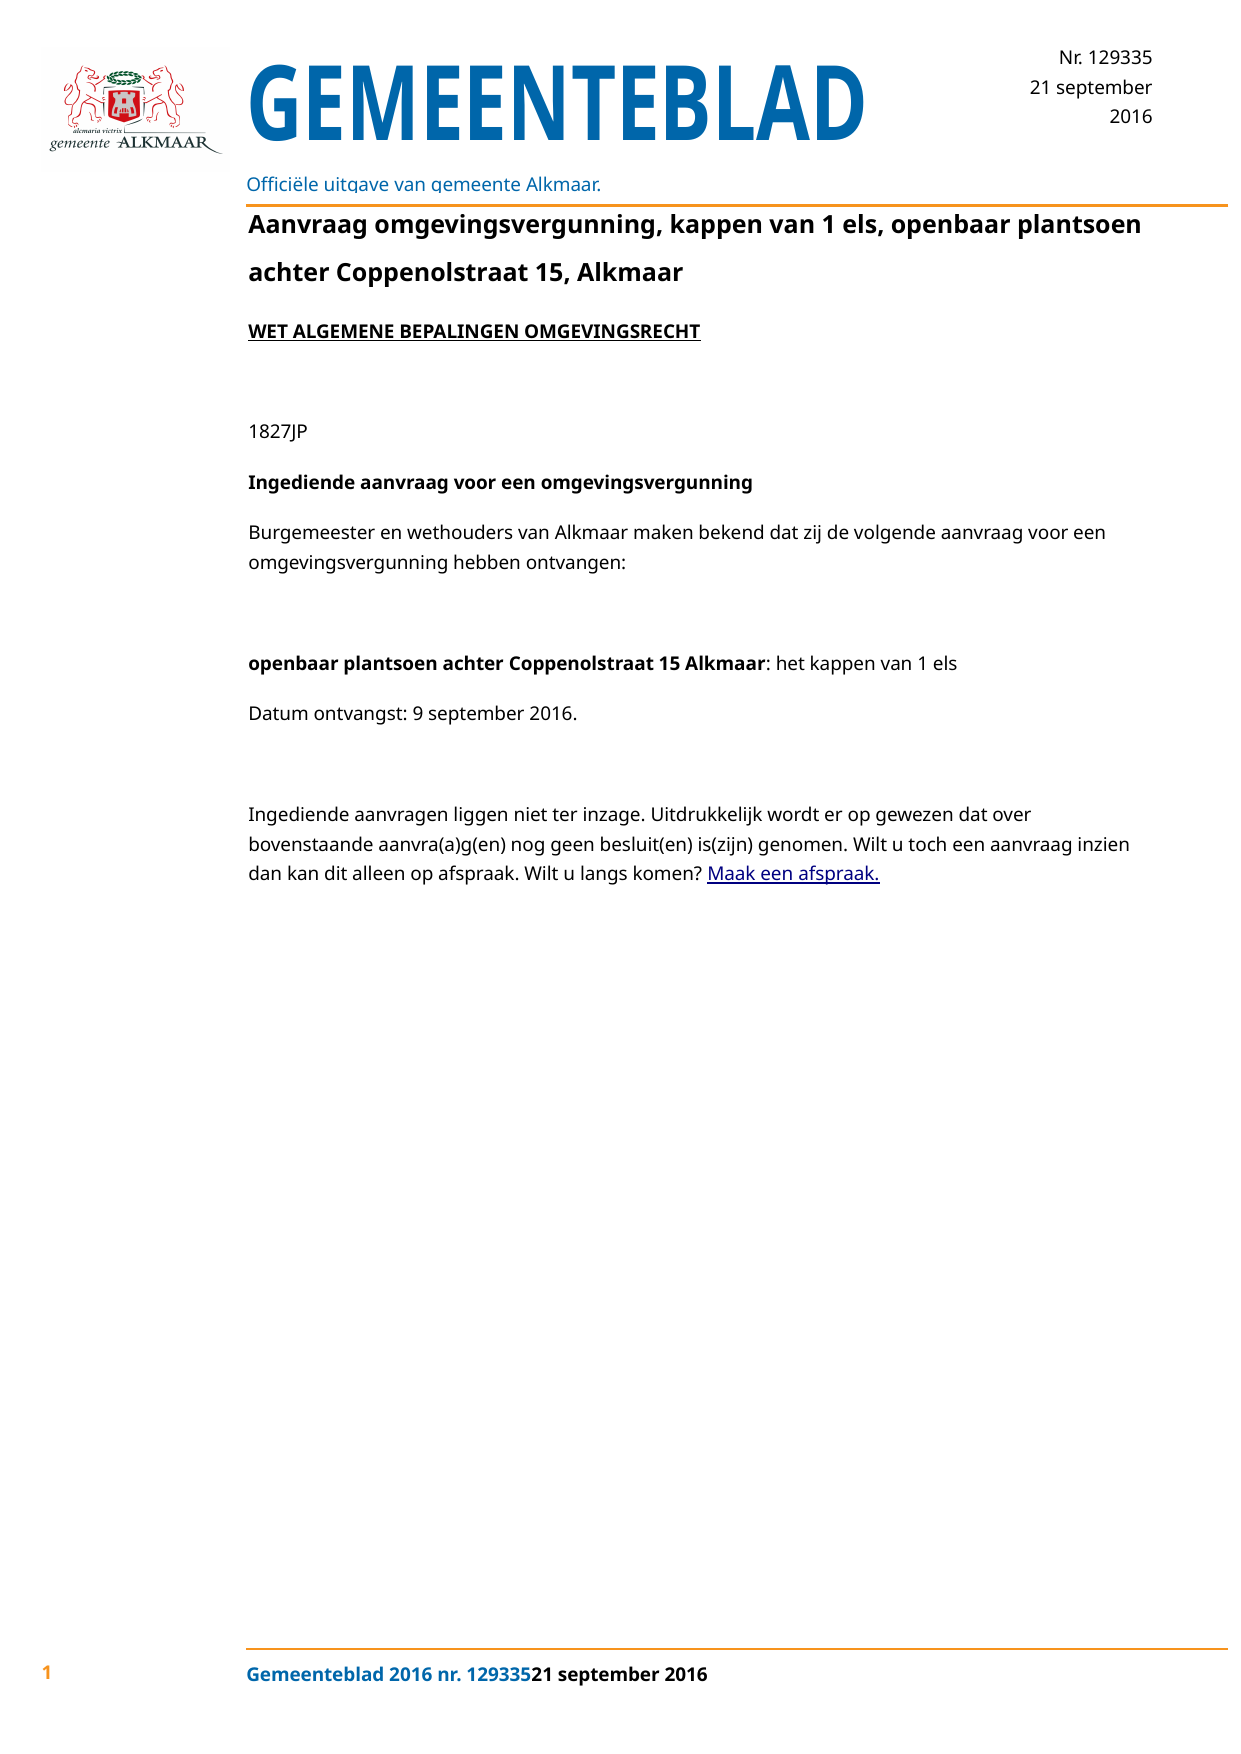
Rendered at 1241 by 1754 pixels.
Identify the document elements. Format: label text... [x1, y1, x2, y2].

text Ingediende aanvragen liggen niet ter inzage. Uitdrukkelijk wordt er op gewezen dat over bovenstaande aanvra(a)g(en) nog geen besluit(en) is(zijn) genomen. Wilt u toch een aanvraag inzien dan kan dit alleen op afspraak. Wilt u langs komen? Maak een afspraak. [248, 801, 1152, 886]
text Aanvraag omgevingsvergunning, kappen van 1 els, openbaar plantsoen achter Coppenolstraat 15, Alkmaar [248, 207, 1152, 288]
text Datum ontvangst: 9 september 2016. [248, 700, 1152, 726]
text Ingediende aanvraag voor een omgevingsvergunning [248, 469, 1152, 495]
picture [41, 47, 231, 172]
text openbaar plantsoen achter Coppenolstraat 15 Alkmaar: het kappen van 1 els [248, 650, 1152, 676]
text Burgemeester en wethouders van Alkmaar maken bekend dat zij de volgende aanvraag voor een omgevingsvergunning hebben ontvangen: [248, 519, 1152, 575]
text WET ALGEMENE BEPALINGEN OMGEVINGSRECHT [248, 318, 1152, 344]
text 1827JP [248, 419, 1152, 444]
